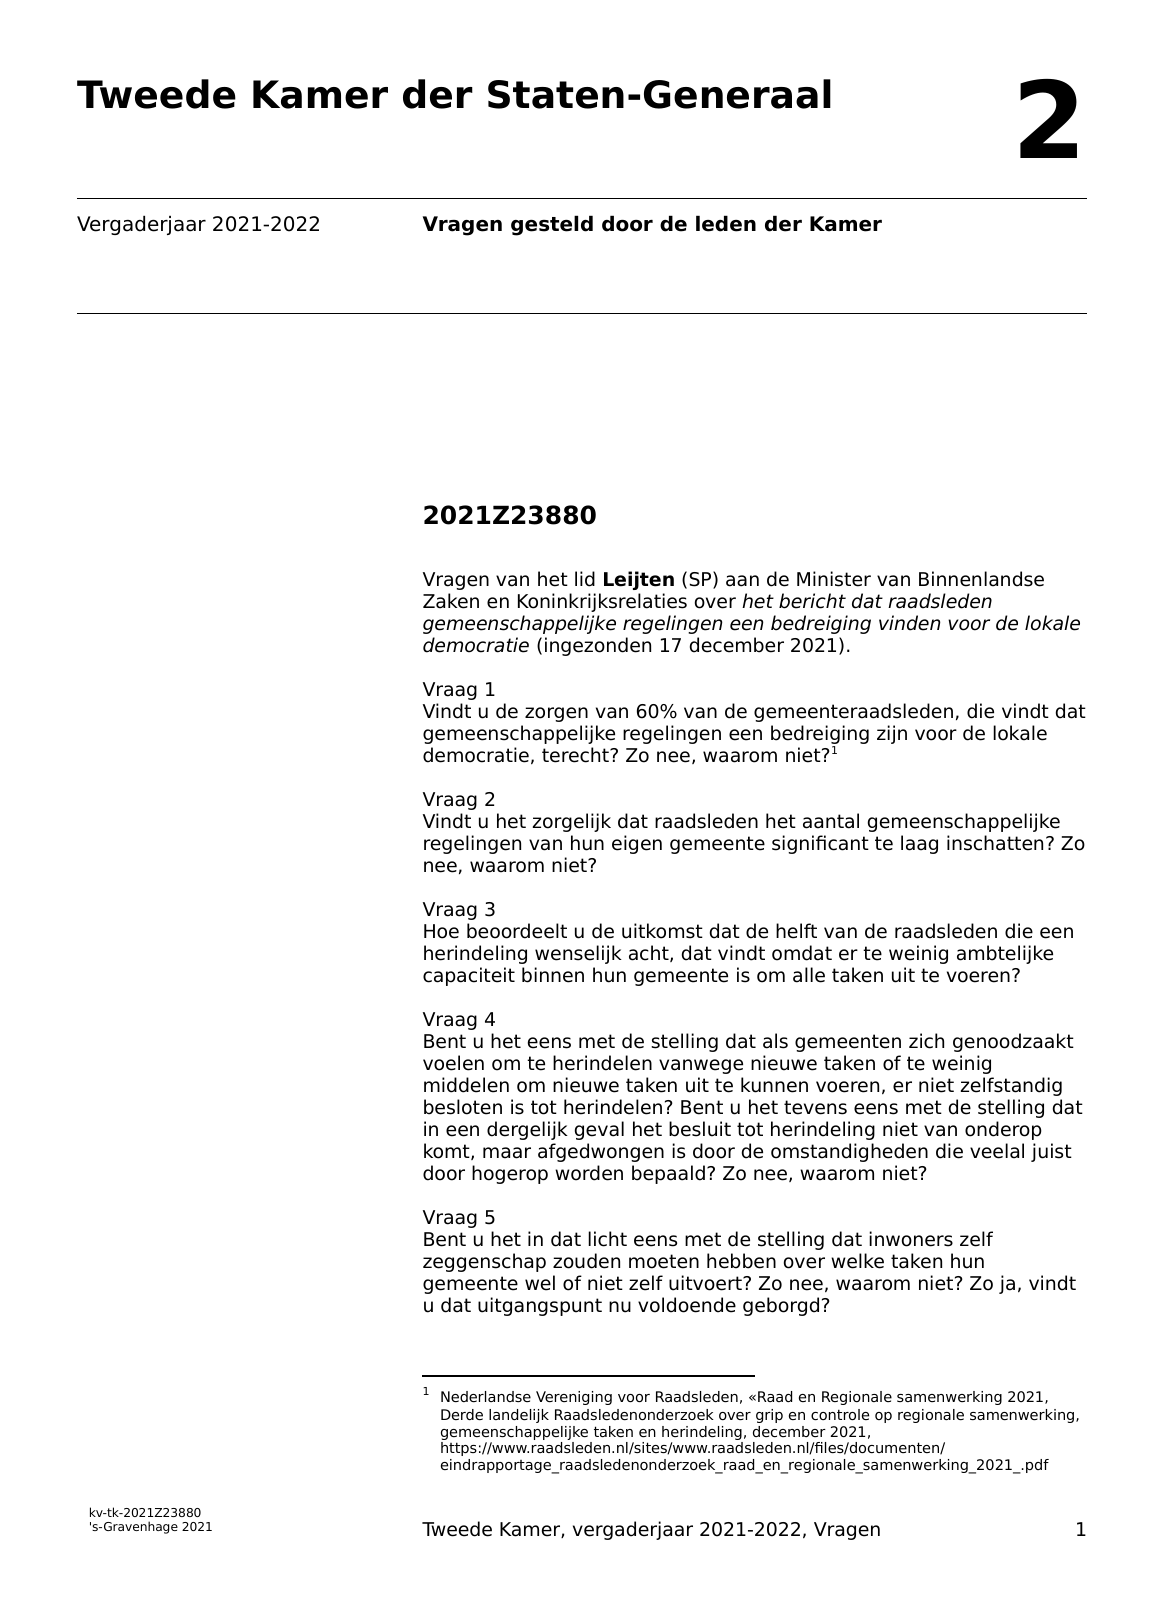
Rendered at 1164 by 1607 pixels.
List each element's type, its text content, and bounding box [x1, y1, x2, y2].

text 2021Z23880 [422, 501, 1087, 531]
text Vraag 4 [422, 1009, 1087, 1031]
text Vragen van het lid Leijten (SP) aan de Minister van Binnenlandse Zaken en Koninkrijksrelaties over het bericht dat raadsleden gemeenschappelijke regelingen een bedreiging vinden voor de lokale democratie (ingezonden 17 december 2021). [422, 569, 1087, 657]
text Nederlandse Vereniging voor Raadsleden, «Raad en Regionale samenwerking 2021, Derde landelijk Raadsledenonderzoek over grip en controle op regionale samenwerking, gemeenschappelijke taken en herindeling, december 2021, https://www.raadsleden.nl/sites/www.raadsleden.nl/files/documenten/eindrapportage_raadsledenonderzoek_raad_en_regionale_samenwerking_2021_.pdf [422, 1385, 1087, 1474]
table_cell Vragen gesteld door de leden der Kamer [422, 199, 1087, 313]
text Hoe beoordeelt u de uitkomst dat de helft van de raadsleden die een herindeling wenselijk acht, dat vindt omdat er te weinig ambtelijke capaciteit binnen hun gemeente is om alle taken uit te voeren? [422, 921, 1087, 987]
table_header 2 [886, 59, 1087, 198]
text Vindt u het zorgelijk dat raadsleden het aantal gemeenschappelijke regelingen van hun eigen gemeente significant te laag inschatten? Zo nee, waarom niet? [422, 811, 1087, 877]
text Vraag 1 [422, 679, 1087, 701]
text Bent u het in dat licht eens met de stelling dat inwoners zelf zeggenschap zouden moeten hebben over welke taken hun gemeente wel of niet zelf uitvoert? Zo nee, waarom niet? Zo ja, vindt u dat uitgangspunt nu voldoende geborgd? [422, 1229, 1087, 1317]
text Vraag 3 [422, 899, 1087, 921]
text Vraag 2 [422, 789, 1087, 811]
text kv-tk-2021Z23880 [88, 1506, 323, 1520]
text Bent u het eens met de stelling dat als gemeenten zich genoodzaakt voelen om te herindelen vanwege nieuwe taken of te weinig middelen om nieuwe taken uit te kunnen voeren, er niet zelfstandig besloten is tot herindelen? Bent u het tevens eens met de stelling dat in een dergelijk geval het besluit tot herindeling niet van onderop komt, maar afgedwongen is door de omstandigheden die veelal juist door hogerop worden bepaald? Zo nee, waarom niet? [422, 1031, 1087, 1185]
text Vindt u de zorgen van 60% van de gemeenteraadsleden, die vindt dat gemeenschappelijke regelingen een bedreiging zijn voor de lokale democratie, terecht? Zo nee, waarom niet? [422, 701, 1087, 767]
text Vraag 5 [422, 1207, 1087, 1229]
table_header Tweede Kamer der Staten-Generaal [77, 59, 886, 198]
text 's-Gravenhage 2021 [88, 1520, 323, 1534]
table_cell Vergaderjaar 2021-2022 [77, 199, 422, 313]
